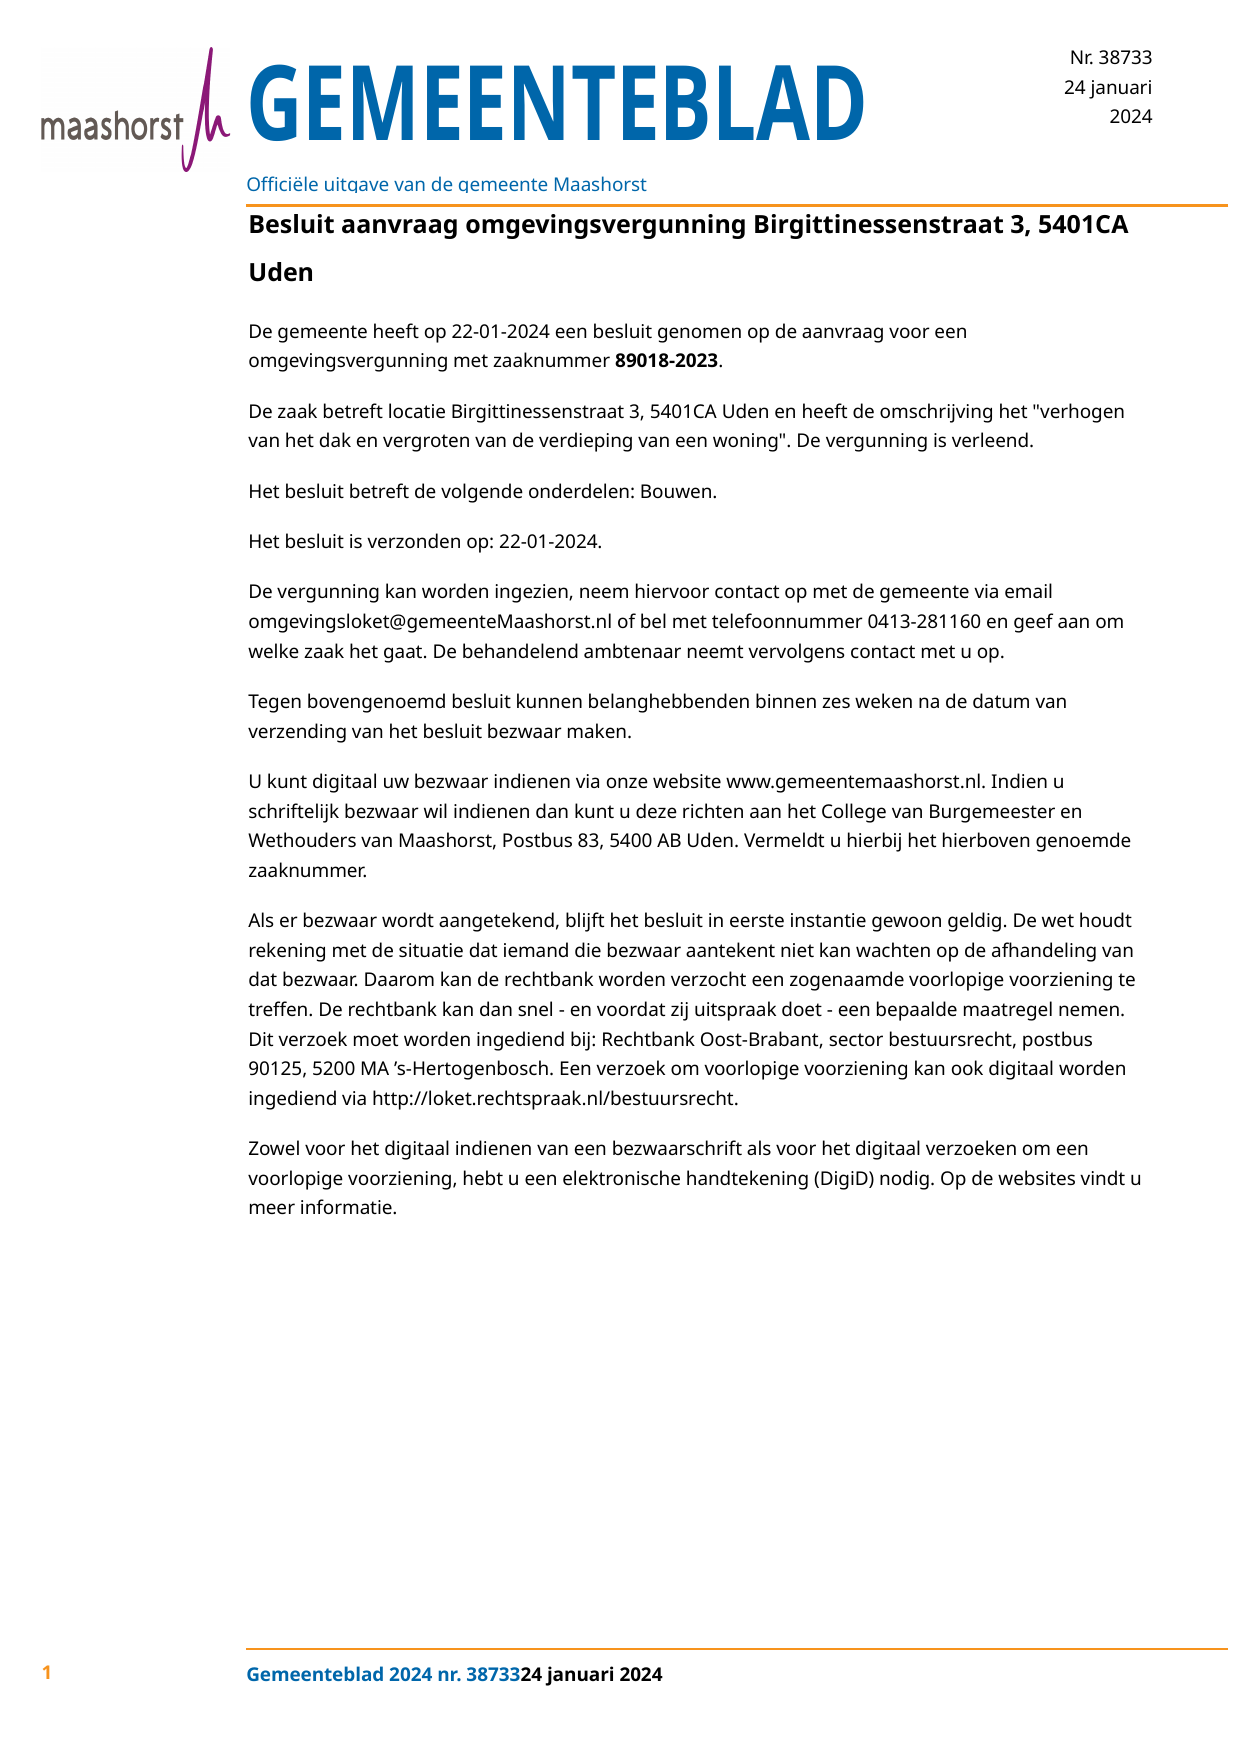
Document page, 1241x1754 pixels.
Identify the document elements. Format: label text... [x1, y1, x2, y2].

text Tegen bovengenoemd besluit kunnen belanghebbenden binnen zes weken na de datum van verzending van het besluit bezwaar maken. [248, 688, 1152, 744]
text Als er bezwaar wordt aangetekend, blijft het besluit in eerste instantie gewoon geldig. De wet houdt rekening met de situatie dat iemand die bezwaar aantekent niet kan wachten op de afhandeling van dat bezwaar. Daarom kan de rechtbank worden verzocht een zogenaamde voorlopige voorziening te treffen. De rechtbank kan dan snel - en voordat zij uitspraak doet - een bepaalde maatregel nemen. Dit verzoek moet worden ingediend bij: Rechtbank Oost-Brabant, sector bestuursrecht, postbus 90125, 5200 MA ’s-Hertogenbosch. Een verzoek om voorlopige voorziening kan ook digitaal worden ingediend via http://loket.rechtspraak.nl/bestuursrecht. [248, 907, 1152, 1111]
text Het besluit betreft de volgende onderdelen: Bouwen. [248, 478, 1152, 504]
text De zaak betreft locatie Birgittinessenstraat 3, 5401CA Uden en heeft de omschrijving het "verhogen van het dak en vergroten van de verdieping van een woning". De vergunning is verleend. [248, 398, 1152, 453]
text Besluit aanvraag omgevingsvergunning Birgittinessenstraat 3, 5401CA Uden [248, 207, 1152, 288]
text De vergunning kan worden ingezien, neem hiervoor contact op met de gemeente via email omgevingsloket@gemeenteMaashorst.nl of bel met telefoonnummer 0413-281160 en geef aan om welke zaak het gaat. De behandelend ambtenaar neemt vervolgens contact met u op. [248, 579, 1152, 664]
text U kunt digitaal uw bezwaar indienen via onze website www.gemeentemaashorst.nl. Indien u schriftelijk bezwaar wil indienen dan kunt u deze richten aan het College van Burgemeester en Wethouders van Maashorst, Postbus 83, 5400 AB Uden. Vermeldt u hierbij het hierboven genoemde zaaknummer. [248, 768, 1152, 883]
text Zowel voor het digitaal indienen van een bezwaarschrift als voor het digitaal verzoeken om een voorlopige voorziening, hebt u een elektronische handtekening (DigiD) nodig. Op de websites vindt u meer informatie. [248, 1135, 1152, 1220]
picture [41, 47, 231, 172]
text De gemeente heeft op 22-01-2024 een besluit genomen op de aanvraag voor een omgevingsvergunning met zaaknummer 89018-2023. [248, 318, 1152, 373]
text Het besluit is verzonden op: 22-01-2024. [248, 528, 1152, 554]
